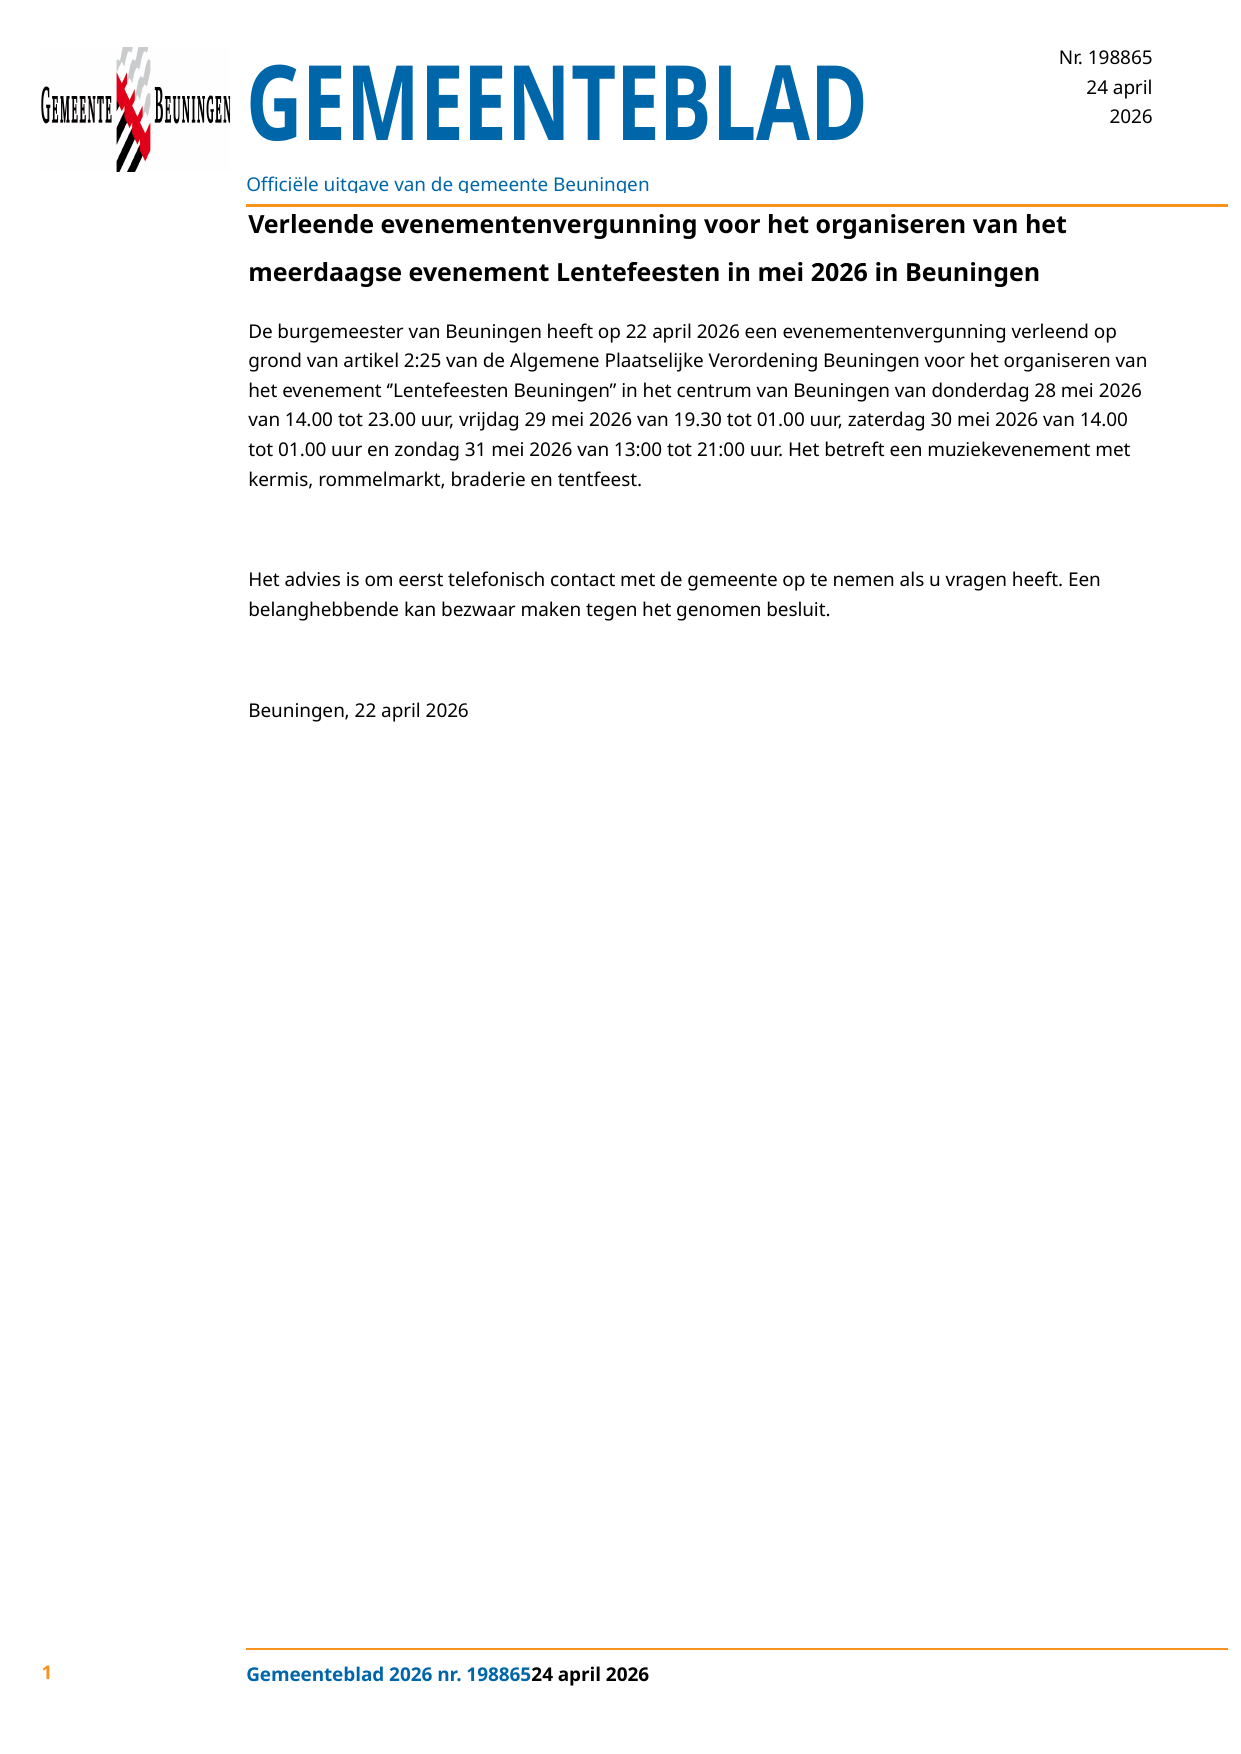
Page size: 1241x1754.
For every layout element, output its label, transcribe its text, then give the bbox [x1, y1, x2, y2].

text Beuningen, 22 april 2026 [248, 697, 1152, 723]
text Verleende evenementenvergunning voor het organiseren van het meerdaagse evenement Lentefeesten in mei 2026 in Beuningen [248, 207, 1152, 288]
text Het advies is om eerst telefonisch contact met de gemeente op te nemen als u vragen heeft. Een belanghebbende kan bezwaar maken tegen het genomen besluit. [248, 567, 1152, 622]
text De burgemeester van Beuningen heeft op 22 april 2026 een evenementenvergunning verleend op grond van artikel 2:25 van de Algemene Plaatselijke Verordening Beuningen voor het organiseren van het evenement ‘’Lentefeesten Beuningen’’ in het centrum van Beuningen van donderdag 28 mei 2026 van 14.00 tot 23.00 uur, vrijdag 29 mei 2026 van 19.30 tot 01.00 uur, zaterdag 30 mei 2026 van 14.00 tot 01.00 uur en zondag 31 mei 2026 van 13:00 tot 21:00 uur. Het betreft een muziekevenement met kermis, rommelmarkt, braderie en tentfeest. [248, 318, 1152, 492]
picture [41, 47, 231, 172]
